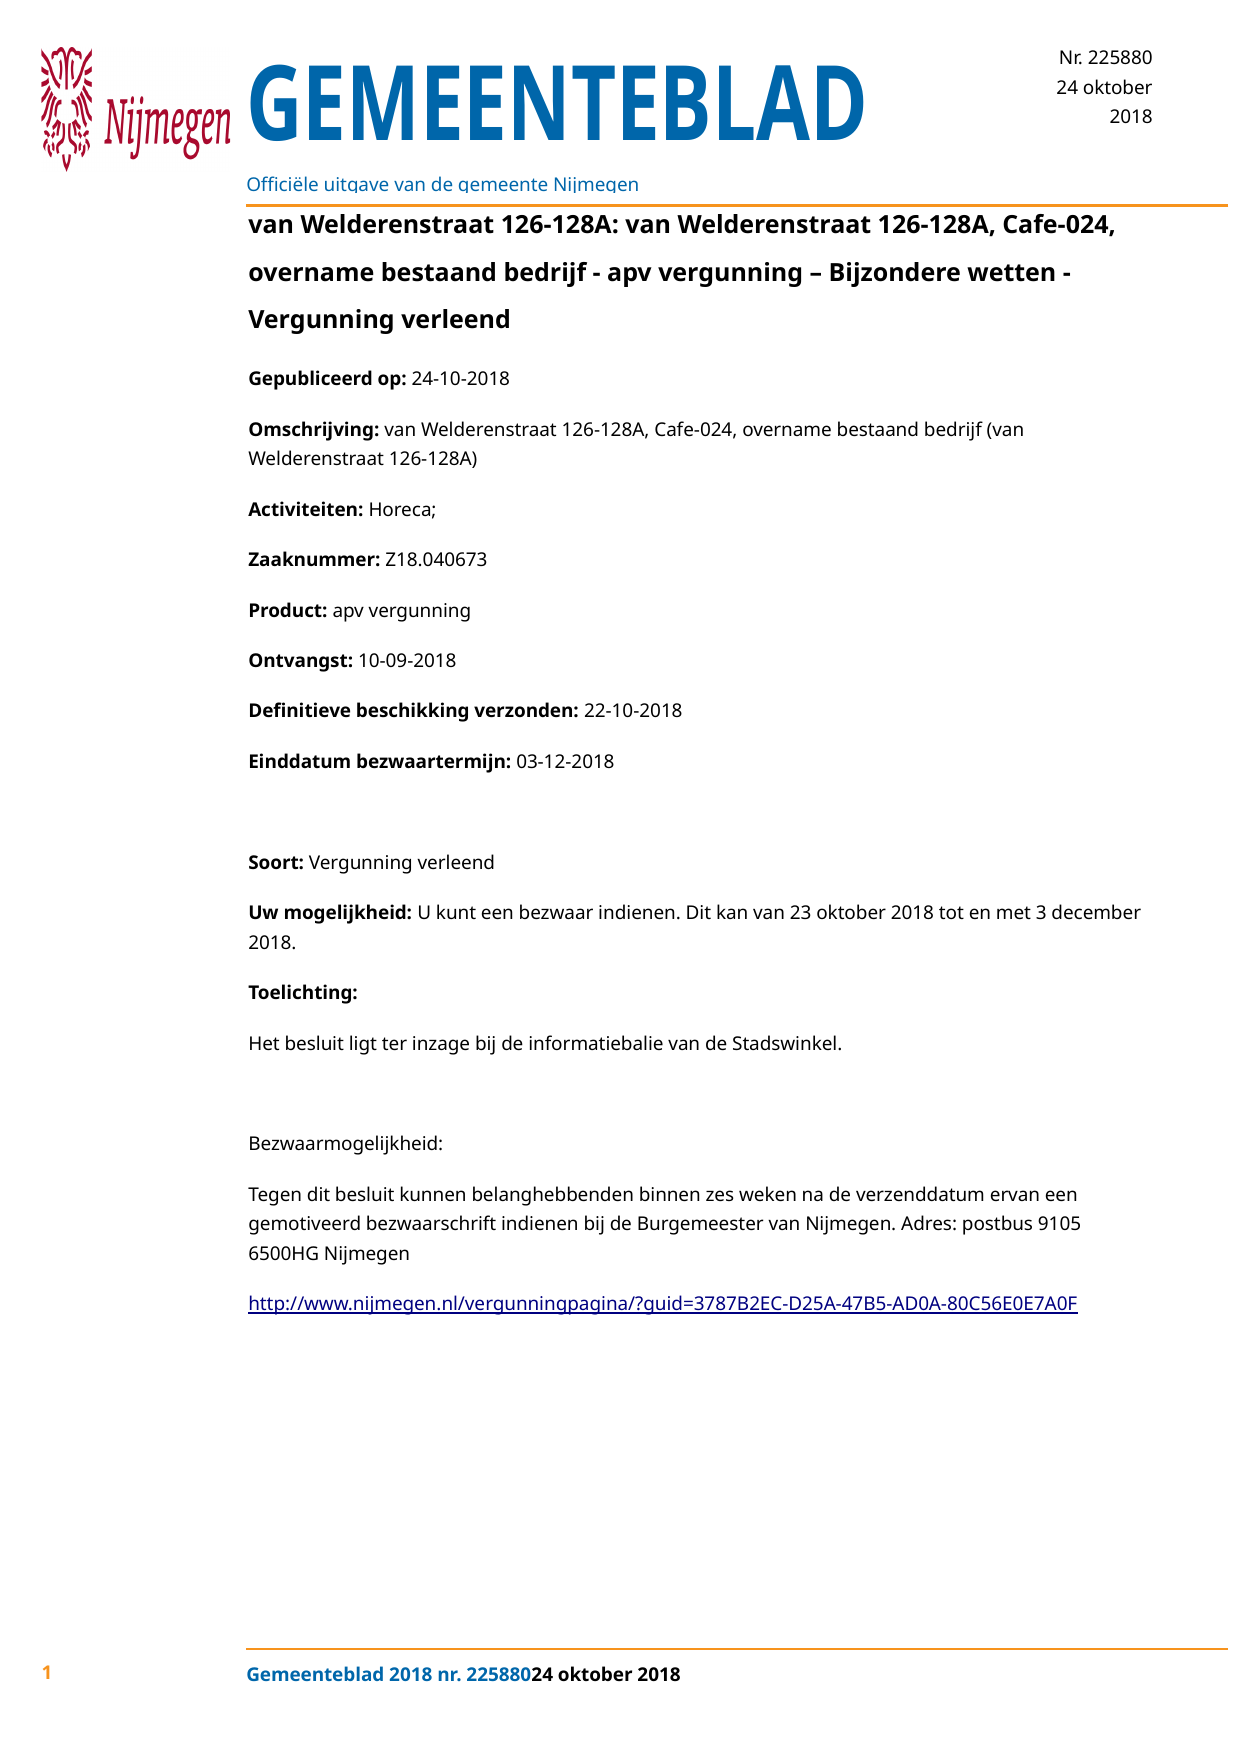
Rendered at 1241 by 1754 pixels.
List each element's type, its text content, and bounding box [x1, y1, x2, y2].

text Definitieve beschikking verzonden: 22-10-2018 [248, 698, 1152, 723]
text Activiteiten: Horeca; [248, 496, 1152, 522]
text Tegen dit besluit kunnen belanghebbenden binnen zes weken na de verzenddatum ervan een gemotiveerd bezwaarschrift indienen bij de Burgemeester van Nijmegen. Adres: postbus 9105 6500HG Nijmegen [248, 1181, 1152, 1266]
text Uw mogelijkheid: U kunt een bezwaar indienen. Dit kan van 23 oktober 2018 tot en met 3 december 2018. [248, 899, 1152, 954]
text Gepubliceerd op: 24-10-2018 [248, 366, 1152, 391]
text Zaaknummer: Z18.040673 [248, 546, 1152, 572]
text Het besluit ligt ter inzage bij de informatiebalie van de Stadswinkel. [248, 1030, 1152, 1055]
text Product: apv vergunning [248, 597, 1152, 622]
text Ontvangst: 10-09-2018 [248, 647, 1152, 673]
text http://www.nijmegen.nl/vergunningpagina/?guid=3787B2EC-D25A-47B5-AD0A-80C56E0E7A0F [248, 1291, 1152, 1316]
text van Welderenstraat 126-128A: van Welderenstraat 126-128A, Cafe-024, overname bestaand bedrijf - apv vergunning – Bijzondere wetten - Vergunning verleend [248, 207, 1152, 336]
text Einddatum bezwaartermijn: 03-12-2018 [248, 748, 1152, 774]
text Soort: Vergunning verleend [248, 849, 1152, 874]
text Omschrijving: van Welderenstraat 126-128A, Cafe-024, overname bestaand bedrijf (van Welderenstraat 126-128A) [248, 416, 1152, 471]
picture [41, 47, 231, 172]
text Toelichting: [248, 979, 1152, 1005]
text Bezwaarmogelijkheid: [248, 1131, 1152, 1156]
